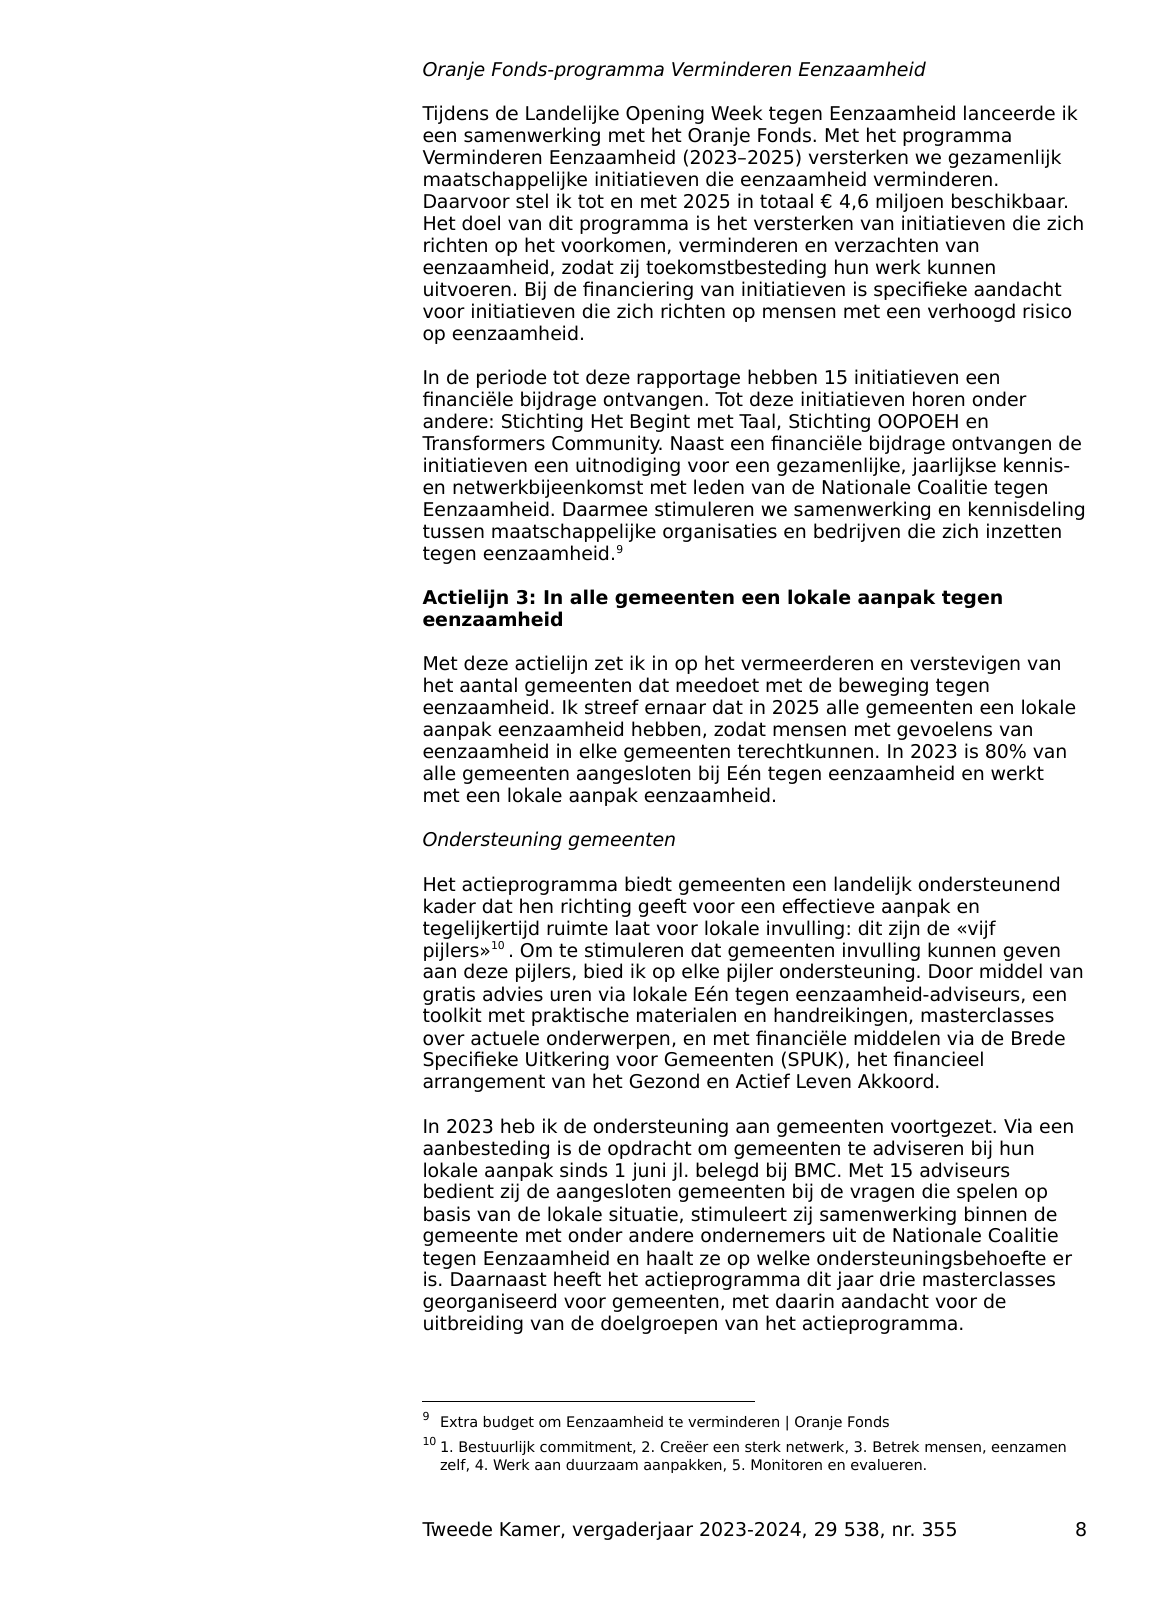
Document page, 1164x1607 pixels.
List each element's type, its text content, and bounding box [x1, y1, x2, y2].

subtitle Actielijn 3: In alle gemeenten een lokale aanpak tegen eenzaamheid [422, 587, 1087, 631]
text Tijdens de Landelijke Opening Week tegen Eenzaamheid lanceerde ik een samenwerking met het Oranje Fonds. Met het programma Verminderen Eenzaamheid (2023–2025) versterken we gezamenlijk maatschappelijke initiatieven die eenzaamheid verminderen. Daarvoor stel ik tot en met 2025 in totaal € 4,6 miljoen beschikbaar. Het doel van dit programma is het versterken van initiatieven die zich richten op het voorkomen, verminderen en verzachten van eenzaamheid, zodat zij toekomstbesteding hun werk kunnen uitvoeren. Bij de financiering van initiatieven is specifieke aandacht voor initiatieven die zich richten op mensen met een verhoogd risico op eenzaamheid. [422, 103, 1087, 345]
subtitle Oranje Fonds-programma Verminderen Eenzaamheid [422, 59, 1087, 81]
text In de periode tot deze rapportage hebben 15 initiatieven een financiële bijdrage ontvangen. Tot deze initiatieven horen onder andere: Stichting Het Begint met Taal, Stichting OOPOEH en Transformers Community. Naast een financiële bijdrage ontvangen de initiatieven een uitnodiging voor een gezamenlijke, jaarlijkse kennis- en netwerkbijeenkomst met leden van de Nationale Coalitie tegen Eenzaamheid. Daarmee stimuleren we samenwerking en kennisdeling tussen maatschappelijke organisaties en bedrijven die zich inzetten tegen eenzaamheid. [422, 367, 1087, 565]
text 1. Bestuurlijk commitment, 2. Creëer een sterk netwerk, 3. Betrek mensen, eenzamen zelf, 4. Werk aan duurzaam aanpakken, 5. Monitoren en evalueren. [422, 1435, 1087, 1474]
text Het actieprogramma biedt gemeenten een landelijk ondersteunend kader dat hen richting geeft voor een effectieve aanpak en tegelijkertijd ruimte laat voor lokale invulling: dit zijn de «vijf pijlers». Om te stimuleren dat gemeenten invulling kunnen geven aan deze pijlers, bied ik op elke pijler ondersteuning. Door middel van gratis advies uren via lokale Eén tegen eenzaamheid-adviseurs, een toolkit met praktische materialen en handreikingen, masterclasses over actuele onderwerpen, en met financiële middelen via de Brede Specifieke Uitkering voor Gemeenten (SPUK), het financieel arrangement van het Gezond en Actief Leven Akkoord. [422, 873, 1087, 1093]
subtitle Ondersteuning gemeenten [422, 829, 1087, 851]
text Extra budget om Eenzaamheid te verminderen | Oranje Fonds [422, 1410, 1087, 1432]
text In 2023 heb ik de ondersteuning aan gemeenten voortgezet. Via een aanbesteding is de opdracht om gemeenten te adviseren bij hun lokale aanpak sinds 1 juni jl. belegd bij BMC. Met 15 adviseurs bedient zij de aangesloten gemeenten bij de vragen die spelen op basis van de lokale situatie, stimuleert zij samenwerking binnen de gemeente met onder andere ondernemers uit de Nationale Coalitie tegen Eenzaamheid en haalt ze op welke ondersteuningsbehoefte er is. Daarnaast heeft het actieprogramma dit jaar drie masterclasses georganiseerd voor gemeenten, met daarin aandacht voor de uitbreiding van de doelgroepen van het actieprogramma. [422, 1116, 1087, 1335]
text Met deze actielijn zet ik in op het vermeerderen en verstevigen van het aantal gemeenten dat meedoet met de beweging tegen eenzaamheid. Ik streef ernaar dat in 2025 alle gemeenten een lokale aanpak eenzaamheid hebben, zodat mensen met gevoelens van eenzaamheid in elke gemeenten terechtkunnen. In 2023 is 80% van alle gemeenten aangesloten bij Eén tegen eenzaamheid en werkt met een lokale aanpak eenzaamheid. [422, 653, 1087, 807]
